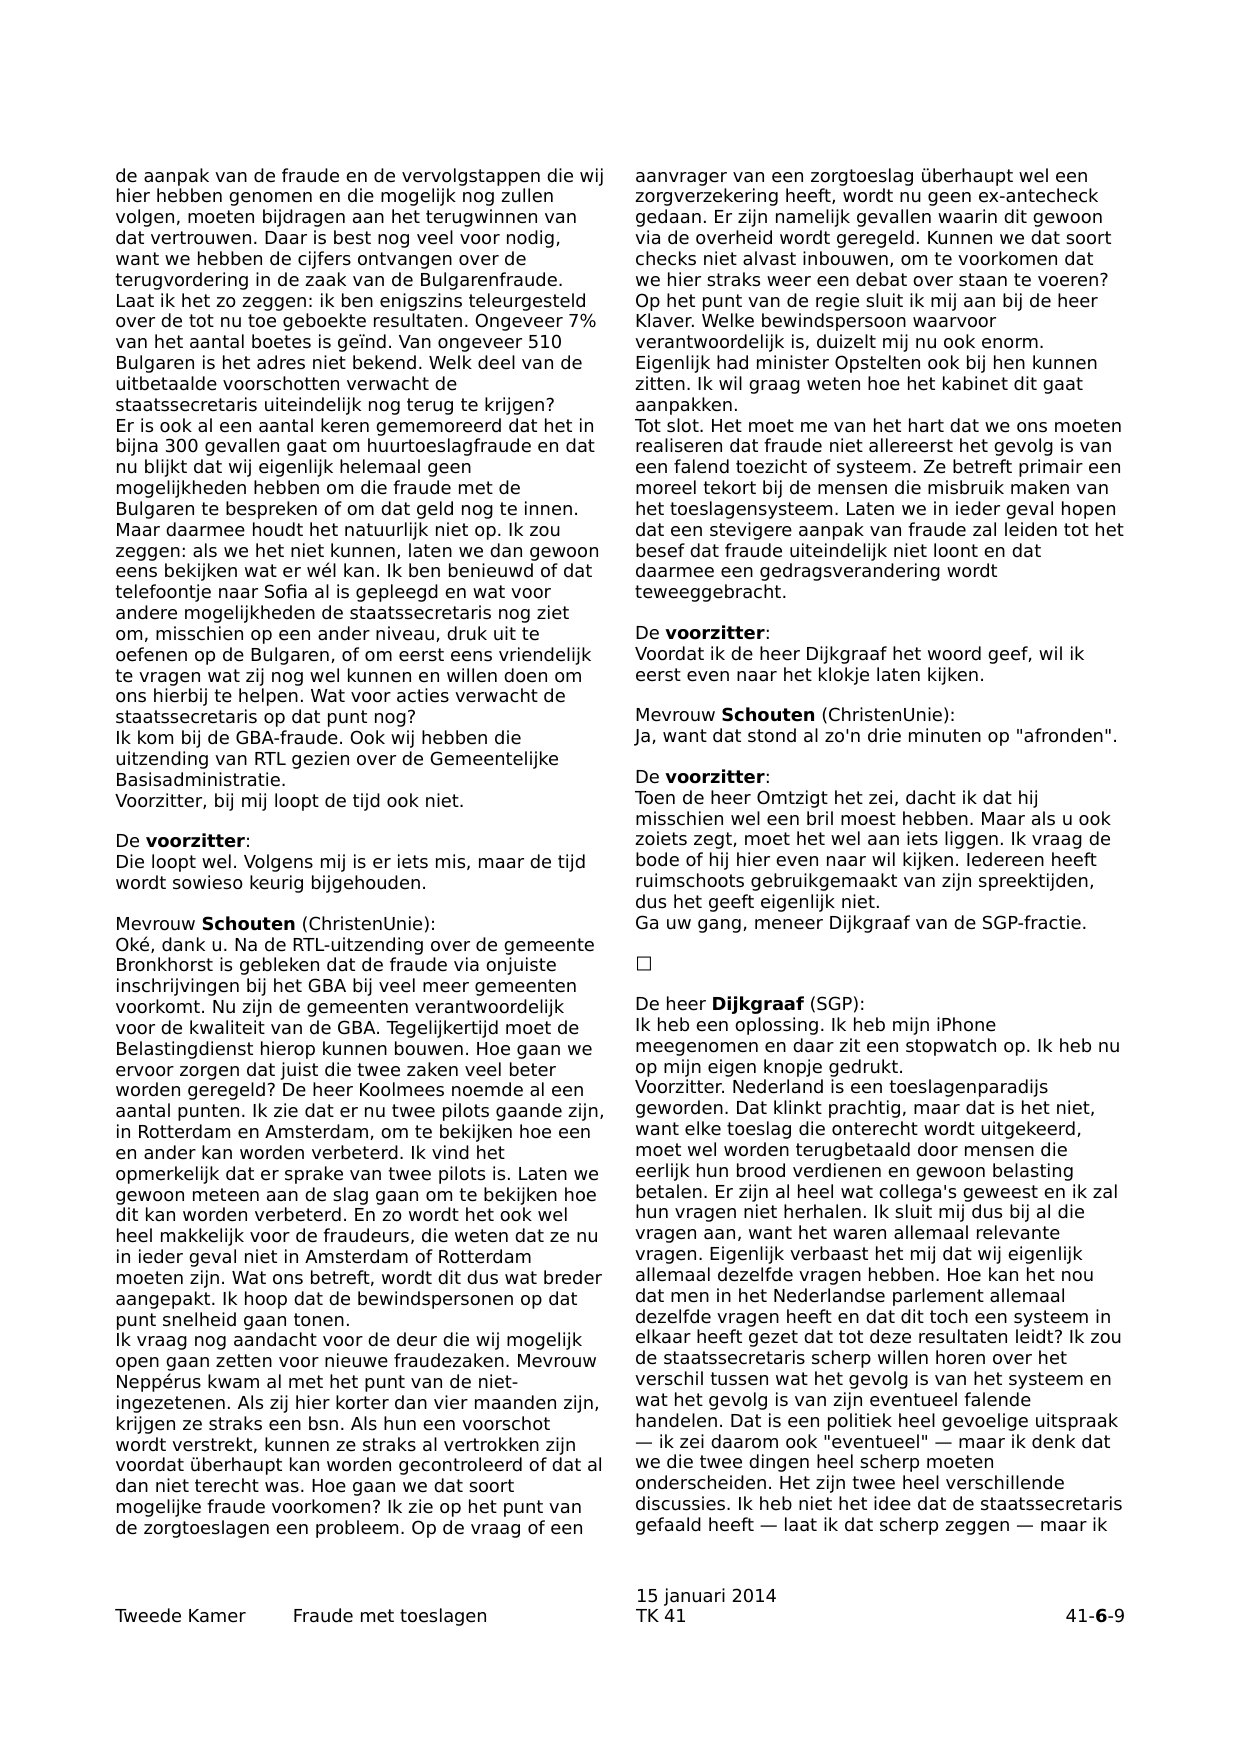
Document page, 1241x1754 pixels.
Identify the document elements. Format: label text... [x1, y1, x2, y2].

text Mevrouw Schouten (ChristenUnie): [115, 913, 605, 934]
text Ik vraag nog aandacht voor de deur die wij mogelijk open gaan zetten voor nieuwe fraudezaken. Mevrouw Neppérus kwam al met het punt van de niet-ingezetenen. Als zij hier korter dan vier maanden zijn, krijgen ze straks een bsn. Als hun een voorschot wordt verstrekt, kunnen ze straks al vertrokken zijn voordat überhaupt kan worden gecontroleerd of dat al dan niet terecht was. Hoe gaan we dat soort mogelijke fraude voorkomen? Ik zie op het punt van de zorgtoeslagen een probleem. Op de vraag of een [115, 1330, 605, 1538]
text Ik heb een oplossing. Ik heb mijn iPhone meegenomen en daar zit een stopwatch op. Ik heb nu op mijn eigen knopje gedrukt. [635, 1015, 1125, 1077]
text ⬜ [635, 953, 1125, 974]
text Tot slot. Het moet me van het hart dat we ons moeten realiseren dat fraude niet allereerst het gevolg is van een falend toezicht of systeem. Ze betreft primair een moreel tekort bij de mensen die misbruik maken van het toeslagensysteem. Laten we in ieder geval hopen dat een stevigere aanpak van fraude zal leiden tot het besef dat fraude uiteindelijk niet loont en dat daarmee een gedragsverandering wordt teweeggebracht. [635, 415, 1125, 603]
text Mevrouw Schouten (ChristenUnie): [635, 705, 1125, 726]
text De heer Dijkgraaf (SGP): [635, 994, 1125, 1015]
text De voorzitter: [115, 831, 605, 852]
text Voorzitter. Nederland is een toeslagenparadijs geworden. Dat klinkt prachtig, maar dat is het niet, want elke toeslag die onterecht wordt uitgekeerd, moet wel worden terugbetaald door mensen die eerlijk hun brood verdienen en gewoon belasting betalen. Er zijn al heel wat collega's geweest en ik zal hun vragen niet herhalen. Ik sluit mij dus bij al die vragen aan, want het waren allemaal relevante vragen. Eigenlijk verbaast het mij dat wij eigenlijk allemaal dezelfde vragen hebben. Hoe kan het nou dat men in het Nederlandse parlement allemaal dezelfde vragen heeft en dat dit toch een systeem in elkaar heeft gezet dat tot deze resultaten leidt? Ik zou de staatssecretaris scherp willen horen over het verschil tussen wat het gevolg is van het systeem en wat het gevolg is van zijn eventueel falende handelen. Dat is een politiek heel gevoelige uitspraak — ik zei daarom ook "eventueel" — maar ik denk dat we die twee dingen heel scherp moeten onderscheiden. Het zijn twee heel verschillende discussies. Ik heb niet het idee dat de staatssecretaris gefaald heeft — laat ik dat scherp zeggen — maar ik [635, 1077, 1125, 1536]
text Op het punt van de regie sluit ik mij aan bij de heer Klaver. Welke bewindspersoon waarvoor verantwoordelijk is, duizelt mij nu ook enorm. Eigenlijk had minister Opstelten ook bij hen kunnen zitten. Ik wil graag weten hoe het kabinet dit gaat aanpakken. [635, 290, 1125, 415]
text Er is ook al een aantal keren gememoreerd dat het in bijna 300 gevallen gaat om huurtoeslagfraude en dat nu blijkt dat wij eigenlijk helemaal geen mogelijkheden hebben om die fraude met de Bulgaren te bespreken of om dat geld nog te innen. Maar daarmee houdt het natuurlijk niet op. Ik zou zeggen: als we het niet kunnen, laten we dan gewoon eens bekijken wat er wél kan. Ik ben benieuwd of dat telefoontje naar Sofia al is gepleegd en wat voor andere mogelijkheden de staatssecretaris nog ziet om, misschien op een ander niveau, druk uit te oefenen op de Bulgaren, of om eerst eens vriendelijk te vragen wat zij nog wel kunnen en willen doen om ons hierbij te helpen. Wat voor acties verwacht de staatssecretaris op dat punt nog? [115, 415, 605, 728]
text De voorzitter: [635, 767, 1125, 787]
text Oké, dank u. Na de RTL-uitzending over de gemeente Bronkhorst is gebleken dat de fraude via onjuiste inschrijvingen bij het GBA bij veel meer gemeenten voorkomt. Nu zijn de gemeenten verantwoordelijk voor de kwaliteit van de GBA. Tegelijkertijd moet de Belastingdienst hierop kunnen bouwen. Hoe gaan we ervoor zorgen dat juist die twee zaken veel beter worden geregeld? De heer Koolmees noemde al een aantal punten. Ik zie dat er nu twee pilots gaande zijn, in Rotterdam en Amsterdam, om te bekijken hoe een en ander kan worden verbeterd. Ik vind het opmerkelijk dat er sprake van twee pilots is. Laten we gewoon meteen aan de slag gaan om te bekijken hoe dit kan worden verbeterd. En zo wordt het ook wel heel makkelijk voor de fraudeurs, die weten dat ze nu in ieder geval niet in Amsterdam of Rotterdam moeten zijn. Wat ons betreft, wordt dit dus wat breder aangepakt. Ik hoop dat de bewindspersonen op dat punt snelheid gaan tonen. [115, 934, 605, 1330]
text aanvrager van een zorgtoeslag überhaupt wel een zorgverzekering heeft, wordt nu geen ex-antecheck gedaan. Er zijn namelijk gevallen waarin dit gewoon via de overheid wordt geregeld. Kunnen we dat soort checks niet alvast inbouwen, om te voorkomen dat we hier straks weer een debat over staan te voeren? [635, 165, 1125, 290]
text Die loopt wel. Volgens mij is er iets mis, maar de tijd wordt sowieso keurig bijgehouden. [115, 852, 605, 893]
text Ik kom bij de GBA-fraude. Ook wij hebben die uitzending van RTL gezien over de Gemeentelijke Basisadministratie. [115, 728, 605, 790]
text Voorzitter, bij mij loopt de tijd ook niet. [115, 790, 605, 811]
text Toen de heer Omtzigt het zei, dacht ik dat hij misschien wel een bril moest hebben. Maar als u ook zoiets zegt, moet het wel aan iets liggen. Ik vraag de bode of hij hier even naar wil kijken. Iedereen heeft ruimschoots gebruikgemaakt van zijn spreektijden, dus het geeft eigenlijk niet. [635, 787, 1125, 912]
text Ja, want dat stond al zo'n drie minuten op "afronden". [635, 726, 1125, 747]
text Voordat ik de heer Dijkgraaf het woord geef, wil ik eerst even naar het klokje laten kijken. [635, 643, 1125, 685]
text De voorzitter: [635, 623, 1125, 643]
text Ga uw gang, meneer Dijkgraaf van de SGP-fractie. [635, 912, 1125, 933]
text de aanpak van de fraude en de vervolgstappen die wij hier hebben genomen en die mogelijk nog zullen volgen, moeten bijdragen aan het terugwinnen van dat vertrouwen. Daar is best nog veel voor nodig, want we hebben de cijfers ontvangen over de terugvordering in de zaak van de Bulgarenfraude. Laat ik het zo zeggen: ik ben enigszins teleurgesteld over de tot nu toe geboekte resultaten. Ongeveer 7% van het aantal boetes is geïnd. Van ongeveer 510 Bulgaren is het adres niet bekend. Welk deel van de uitbetaalde voorschotten verwacht de staatssecretaris uiteindelijk nog terug te krijgen? [115, 165, 605, 415]
